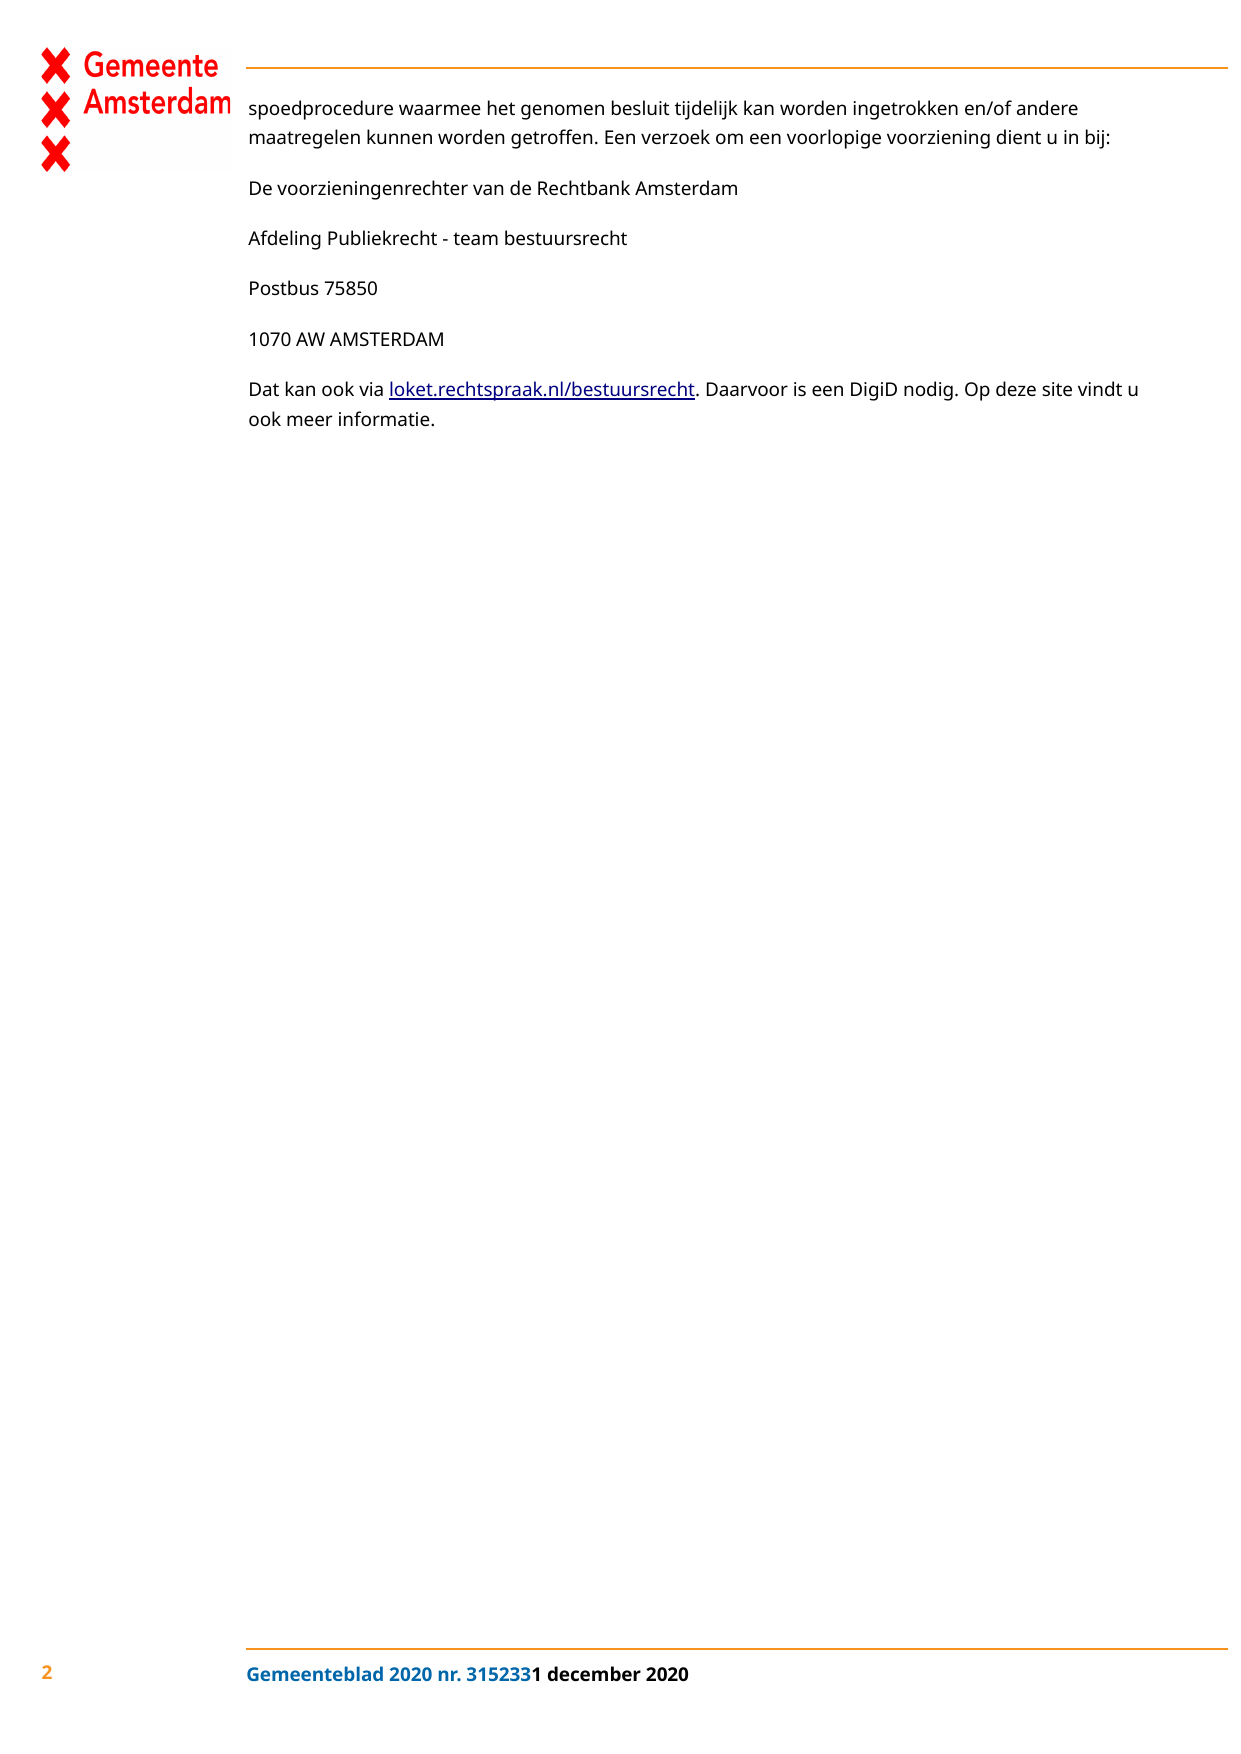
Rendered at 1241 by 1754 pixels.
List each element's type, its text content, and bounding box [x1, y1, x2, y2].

text Afdeling Publiekrecht - team bestuursrecht [248, 225, 1152, 251]
text Postbus 75850 [248, 276, 1152, 301]
text Dat kan ook via loket.rechtspraak.nl/bestuursrecht. Daarvoor is een DigiD nodig. Op deze site vindt u ook meer informatie. [248, 376, 1152, 432]
text 1070 AW AMSTERDAM [248, 326, 1152, 352]
picture [41, 47, 231, 172]
text spoedprocedure waarmee het genomen besluit tijdelijk kan worden ingetrokken en/of andere maatregelen kunnen worden getroffen. Een verzoek om een voorlopige voorziening dient u in bij: [248, 95, 1152, 150]
text De voorzieningenrechter van de Rechtbank Amsterdam [248, 175, 1152, 201]
